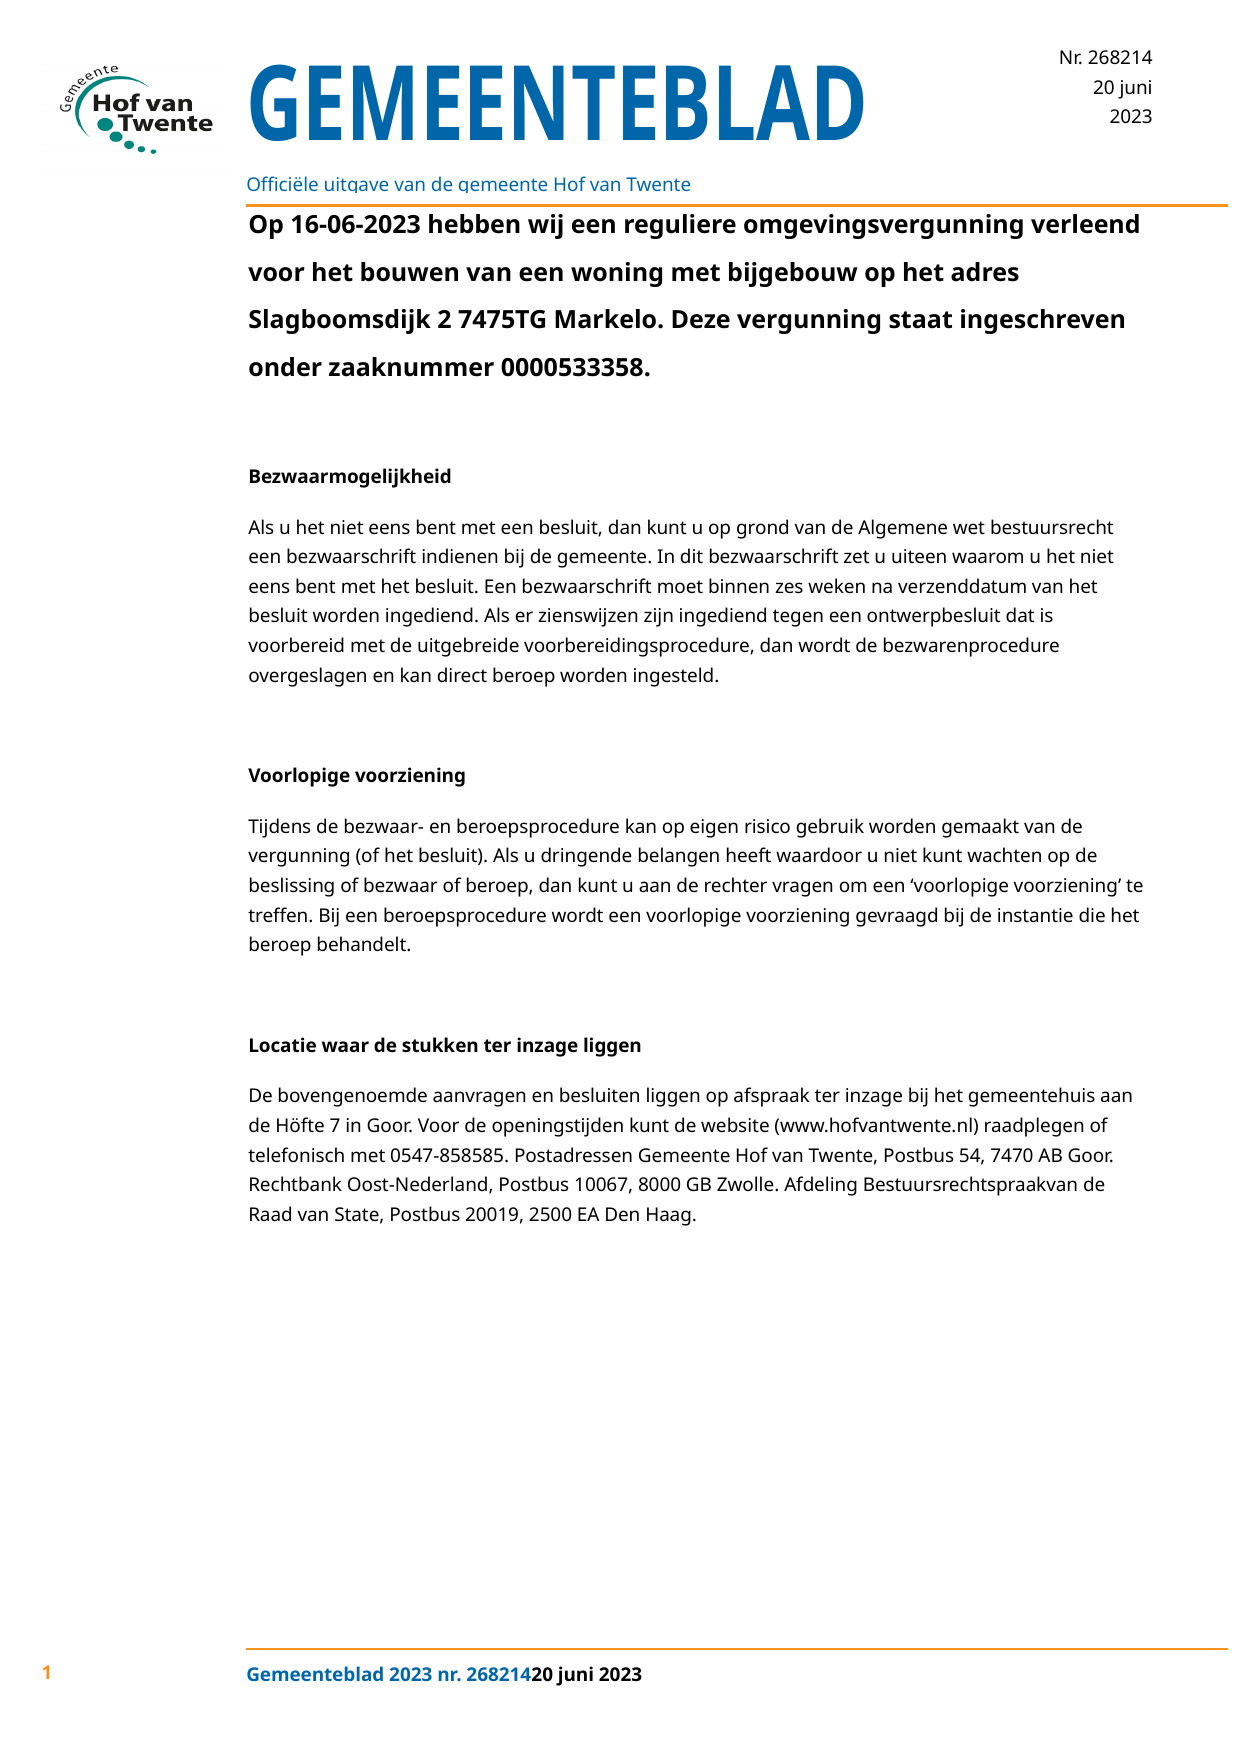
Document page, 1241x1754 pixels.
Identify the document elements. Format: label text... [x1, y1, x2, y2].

text Tijdens de bezwaar- en beroepsprocedure kan op eigen risico gebruik worden gemaakt van de vergunning (of het besluit). Als u dringende belangen heeft waardoor u niet kunt wachten op de beslissing of bezwaar of beroep, dan kunt u aan de rechter vragen om een ‘voorlopige voorziening’ te treffen. Bij een beroepsprocedure wordt een voorlopige voorziening gevraagd bij de instantie die het beroep behandelt. [248, 813, 1152, 957]
text Bezwaarmogelijkheid [248, 463, 1152, 489]
text Op 16-06-2023 hebben wij een reguliere omgevingsvergunning verleend voor het bouwen van een woning met bijgebouw op het adres Slagboomsdijk 2 7475TG Markelo. Deze vergunning staat ingeschreven onder zaaknummer 0000533358. [248, 207, 1152, 384]
text Als u het niet eens bent met een besluit, dan kunt u op grond van de Algemene wet bestuursrecht een bezwaarschrift indienen bij de gemeente. In dit bezwaarschrift zet u uiteen waarom u het niet eens bent met het besluit. Een bezwaarschrift moet binnen zes weken na verzenddatum van het besluit worden ingediend. Als er zienswijzen zijn ingediend tegen een ontwerpbesluit dat is voorbereid met de uitgebreide voorbereidingsprocedure, dan wordt de bezwarenprocedure overgeslagen en kan direct beroep worden ingesteld. [248, 514, 1152, 688]
picture [41, 47, 231, 172]
text Locatie waar de stukken ter inzage liggen [248, 1032, 1152, 1058]
text De bovengenoemde aanvragen en besluiten liggen op afspraak ter inzage bij het gemeentehuis aan de Höfte 7 in Goor. Voor de openingstijden kunt de website (www.hofvantwente.nl) raadplegen of telefonisch met 0547-858585. Postadressen Gemeente Hof van Twente, Postbus 54, 7470 AB Goor. Rechtbank Oost-Nederland, Postbus 10067, 8000 GB Zwolle. Afdeling Bestuursrechtspraakvan de Raad van State, Postbus 20019, 2500 EA Den Haag. [248, 1083, 1152, 1227]
text Voorlopige voorziening [248, 763, 1152, 788]
